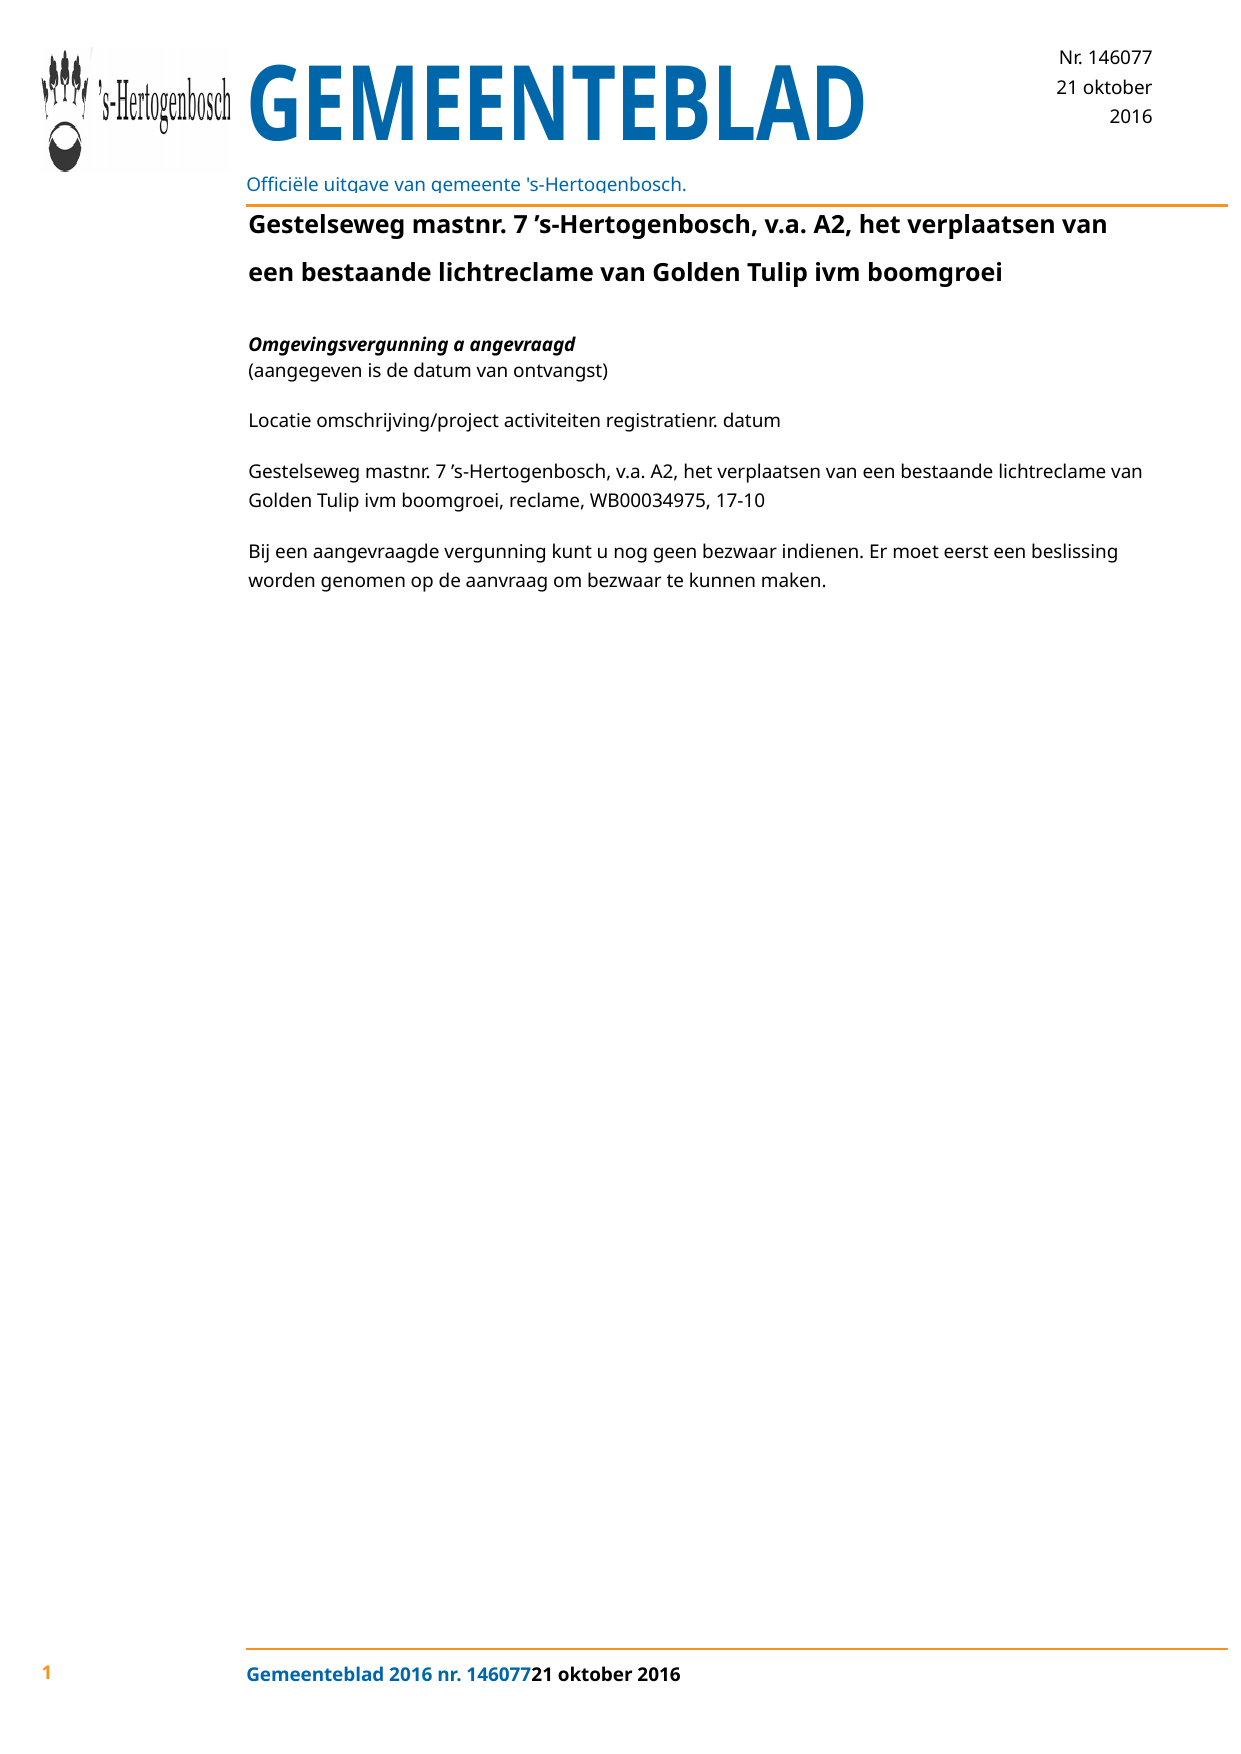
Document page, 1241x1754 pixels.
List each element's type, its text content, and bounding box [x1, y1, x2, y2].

text Bij een aangevraagde vergunning kunt u nog geen bezwaar indienen. Er moet eerst een beslissing worden genomen op de aanvraag om bezwaar te kunnen maken. [248, 538, 1152, 593]
text Gestelseweg mastnr. 7 ’s-Hertogenbosch, v.a. A2, het verplaatsen van een bestaande lichtreclame van Golden Tulip ivm boomgroei [248, 207, 1152, 288]
picture [41, 47, 231, 172]
text (aangegeven is de datum van ontvangst) [248, 357, 1152, 383]
text Gestelseweg mastnr. 7 ’s-Hertogenbosch, v.a. A2, het verplaatsen van een bestaande lichtreclame van Golden Tulip ivm boomgroei, reclame, WB00034975, 17-10 [248, 458, 1152, 513]
text Omgevingsvergunning a angevraagd [248, 331, 1152, 357]
text Locatie omschrijving/project activiteiten registratienr. datum [248, 408, 1152, 433]
